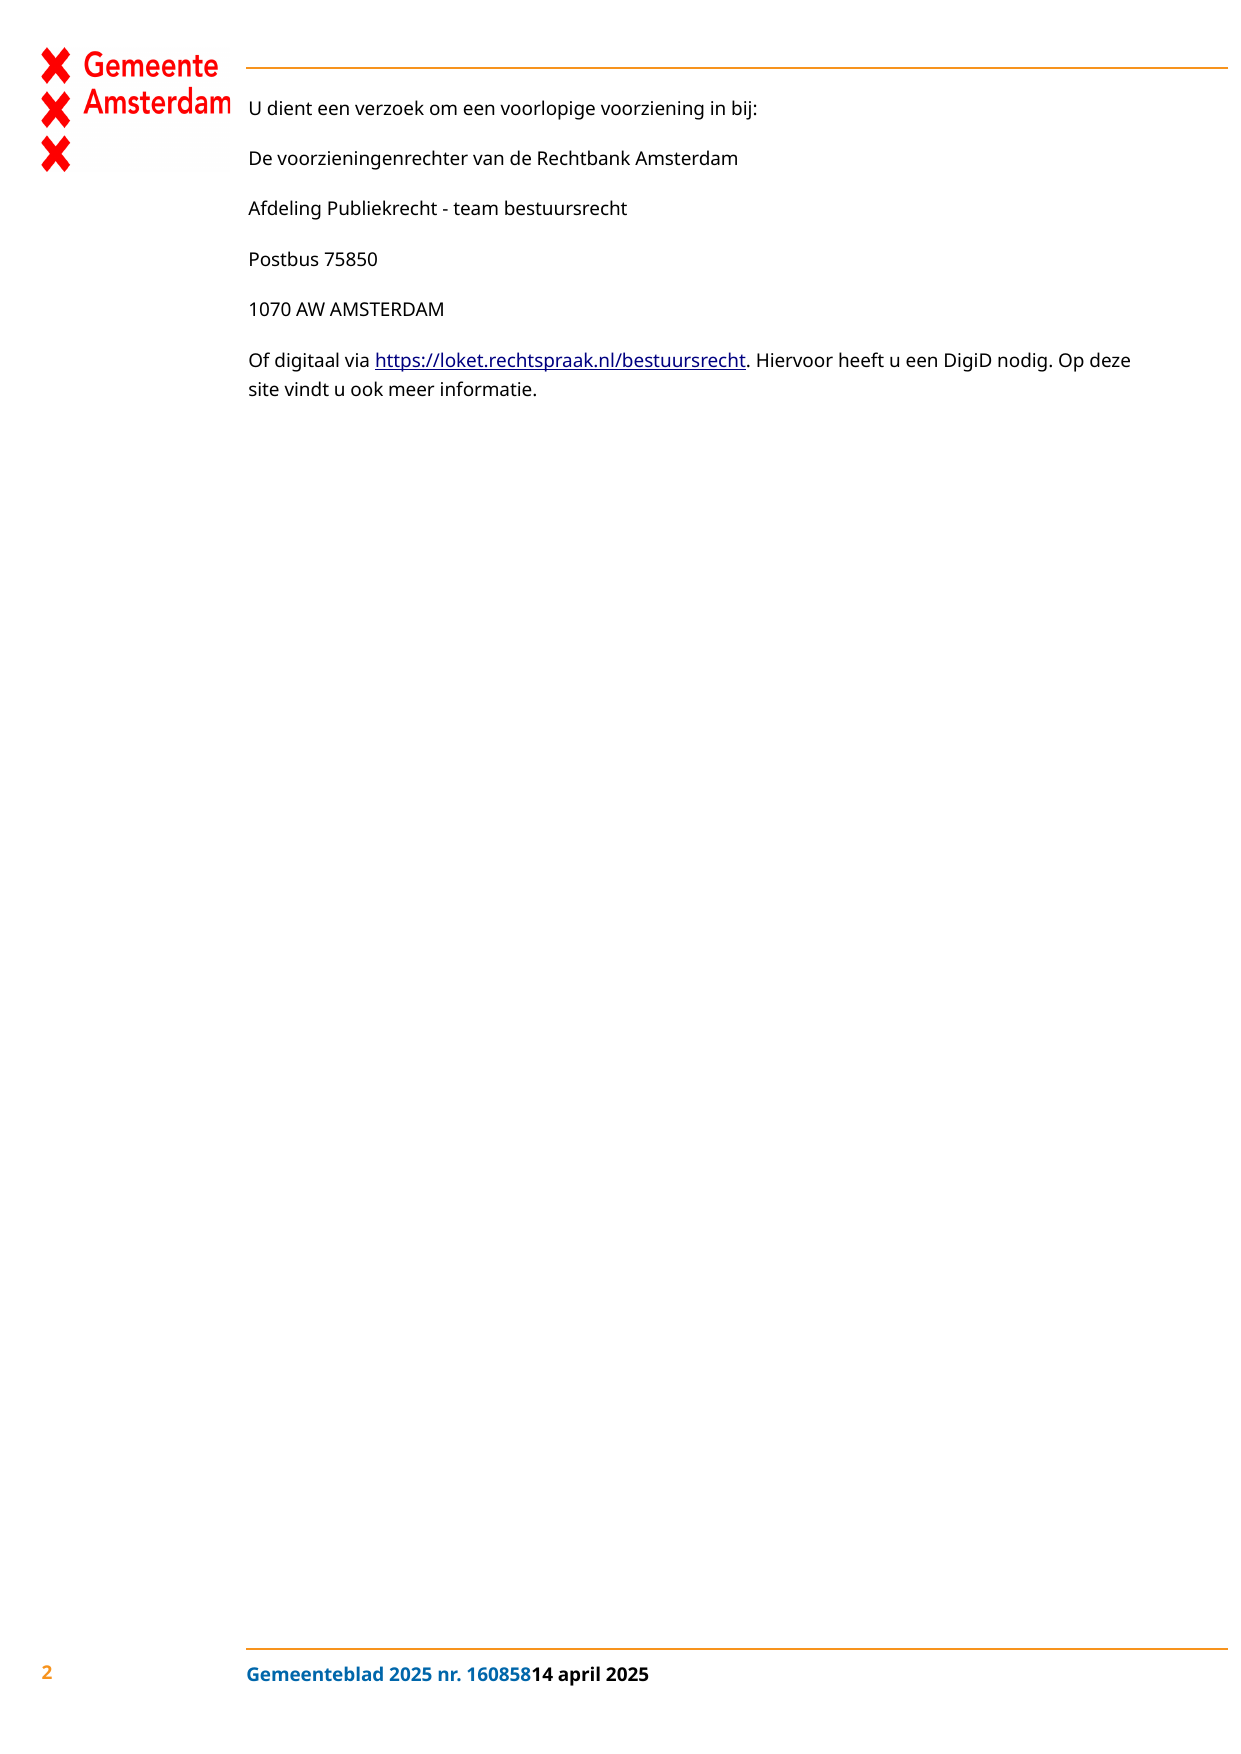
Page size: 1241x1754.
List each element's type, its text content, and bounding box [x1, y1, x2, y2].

text 1070 AW AMSTERDAM [248, 296, 1152, 322]
text Postbus 75850 [248, 246, 1152, 272]
picture [41, 47, 231, 172]
text Of digitaal via https://loket.rechtspraak.nl/bestuursrecht. Hiervoor heeft u een DigiD nodig. Op deze site vindt u ook meer informatie. [248, 347, 1152, 402]
text Afdeling Publiekrecht - team bestuursrecht [248, 196, 1152, 221]
text De voorzieningenrechter van de Rechtbank Amsterdam [248, 145, 1152, 171]
text U dient een verzoek om een voorlopige voorziening in bij: [248, 95, 1152, 121]
